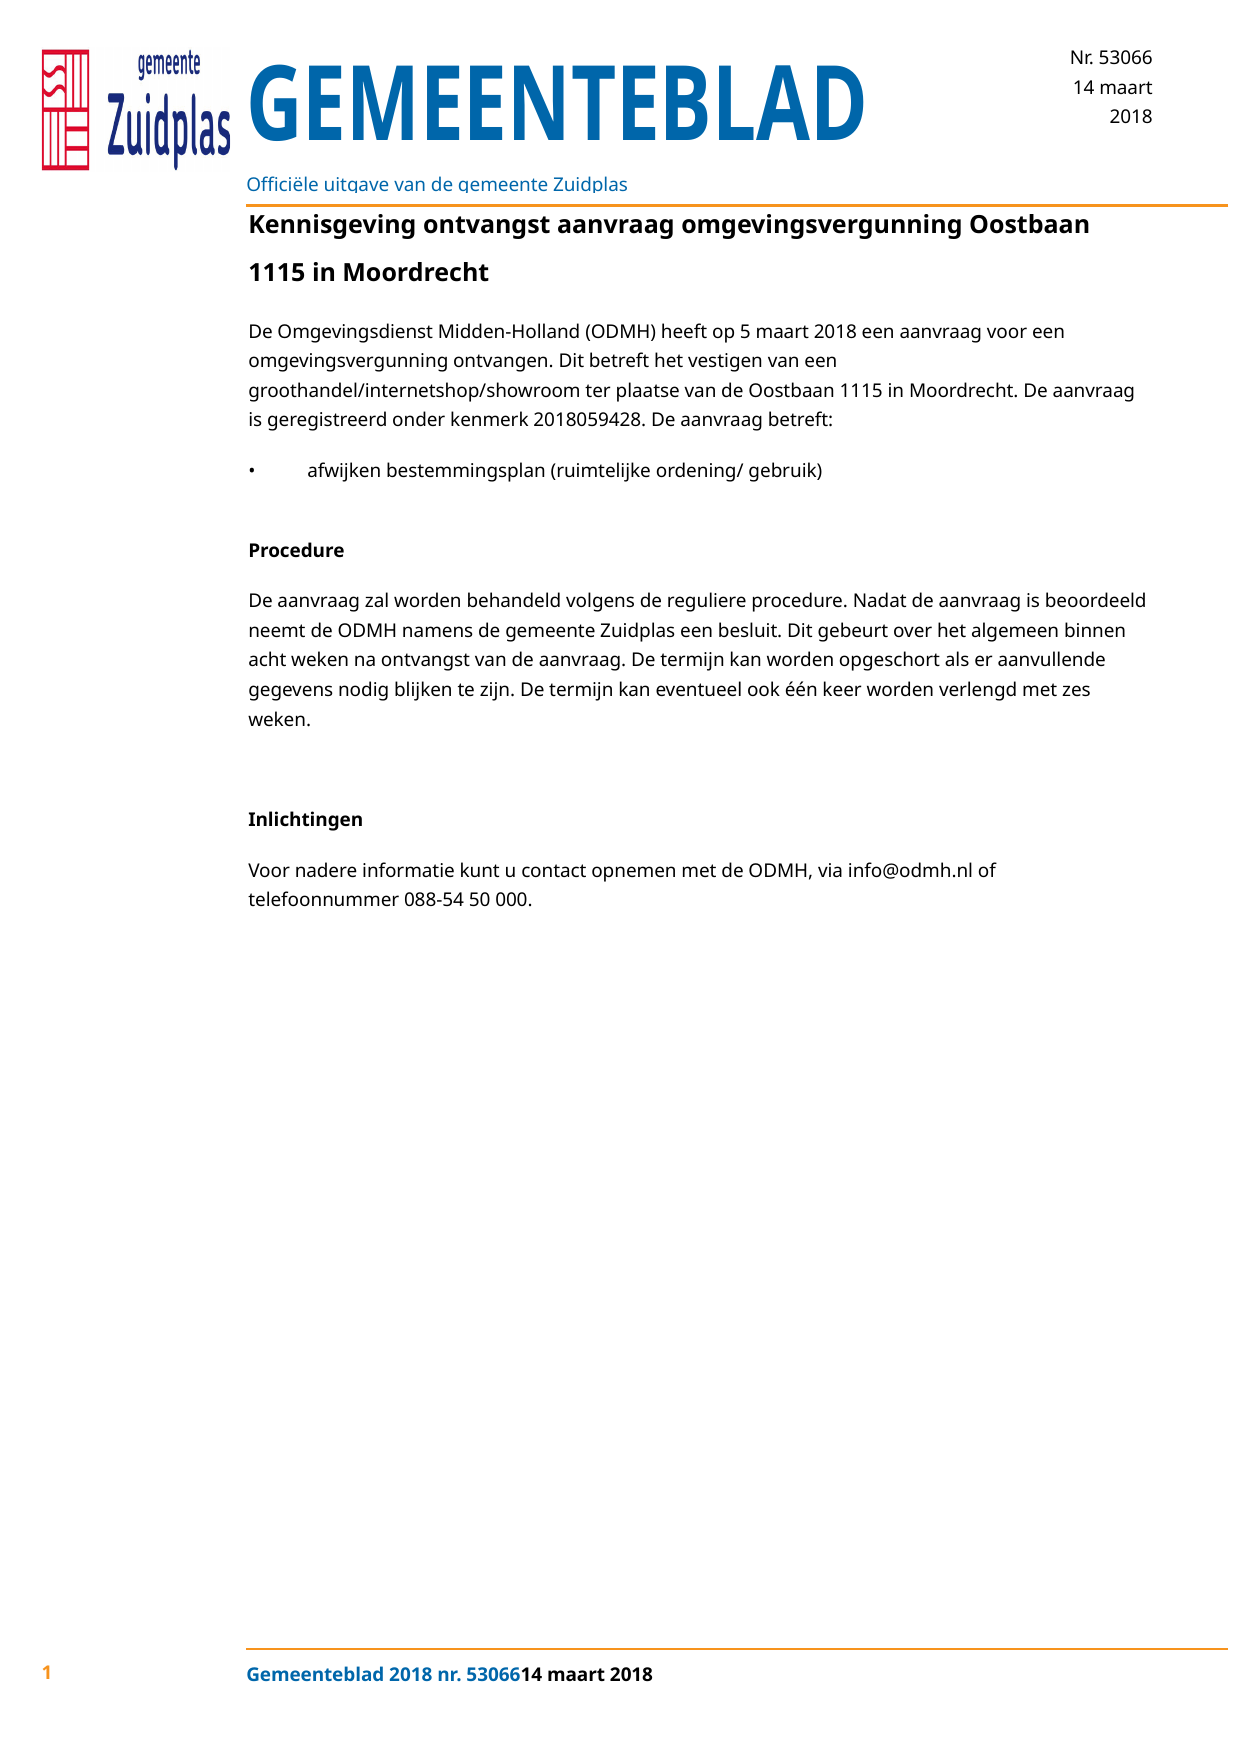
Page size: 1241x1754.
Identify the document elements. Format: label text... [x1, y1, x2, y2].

text Procedure [248, 537, 1152, 563]
text De Omgevingsdienst Midden-Holland (ODMH) heeft op 5 maart 2018 een aanvraag voor een omgevingsvergunning ontvangen. Dit betreft het vestigen van een groothandel/internetshop/showroom ter plaatse van de Oostbaan 1115 in Moordrecht. De aanvraag is geregistreerd onder kenmerk 2018059428. De aanvraag betreft: [248, 318, 1152, 432]
text De aanvraag zal worden behandeld volgens de reguliere procedure. Nadat de aanvraag is beoordeeld neemt de ODMH namens de gemeente Zuidplas een besluit. Dit gebeurt over het algemeen binnen acht weken na ontvangst van de aanvraag. De termijn kan worden opgeschort als er aanvullende gegevens nodig blijken te zijn. De termijn kan eventueel ook één keer worden verlengd met zes weken. [248, 587, 1152, 732]
picture [41, 47, 231, 172]
text Kennisgeving ontvangst aanvraag omgevingsvergunning Oostbaan 1115 in Moordrecht [248, 207, 1152, 288]
text Voor nadere informatie kunt u contact opnemen met de ODMH, via info@odmh.nl of telefoonnummer 088-54 50 000. [248, 857, 1152, 912]
list afwijken bestemmingsplan (ruimtelijke ordening/ gebruik) [248, 457, 1152, 483]
text Inlichtingen [248, 807, 1152, 832]
